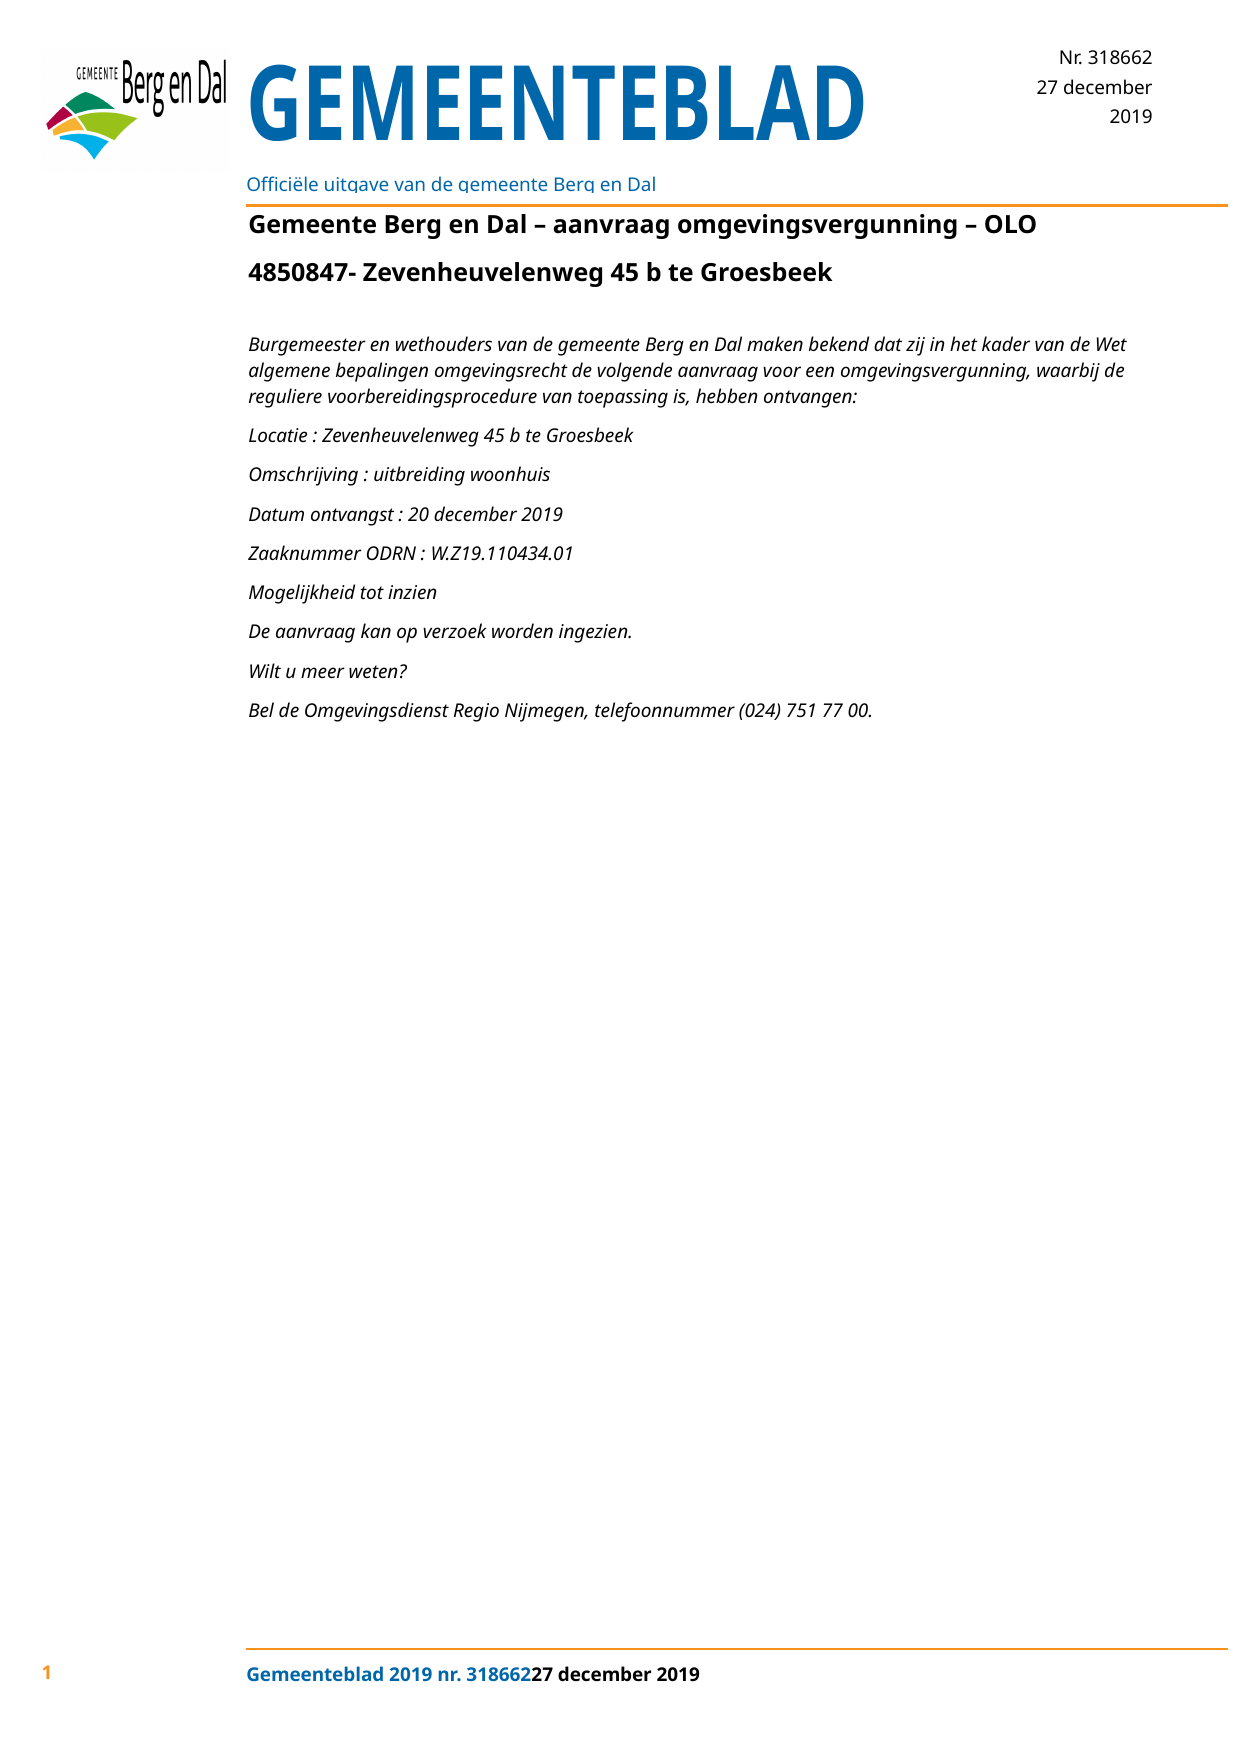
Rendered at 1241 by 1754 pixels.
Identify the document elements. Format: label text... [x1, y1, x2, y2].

text Wilt u meer weten? [248, 658, 1152, 683]
text Datum ontvangst : 20 december 2019 [248, 501, 1152, 526]
text Locatie : Zevenheuvelenweg 45 b te Groesbeek [248, 422, 1152, 448]
text Zaaknummer ODRN : W.Z19.110434.01 [248, 540, 1152, 566]
picture [41, 47, 231, 172]
text De aanvraag kan op verzoek worden ingezien. [248, 618, 1152, 644]
text Omschrijving : uitbreiding woonhuis [248, 461, 1152, 487]
text Bel de Omgevingsdienst Regio Nijmegen, telefoonnummer (024) 751 77 00. [248, 697, 1152, 723]
text Mogelijkheid tot inzien [248, 579, 1152, 605]
text Burgemeester en wethouders van de gemeente Berg en Dal maken bekend dat zij in het kader van de Wet algemene bepalingen omgevingsrecht de volgende aanvraag voor een omgevingsvergunning, waarbij de reguliere voorbereidingsprocedure van toepassing is, hebben ontvangen: [248, 331, 1152, 409]
text Gemeente Berg en Dal – aanvraag omgevingsvergunning – OLO 4850847- Zevenheuvelenweg 45 b te Groesbeek [248, 207, 1152, 288]
